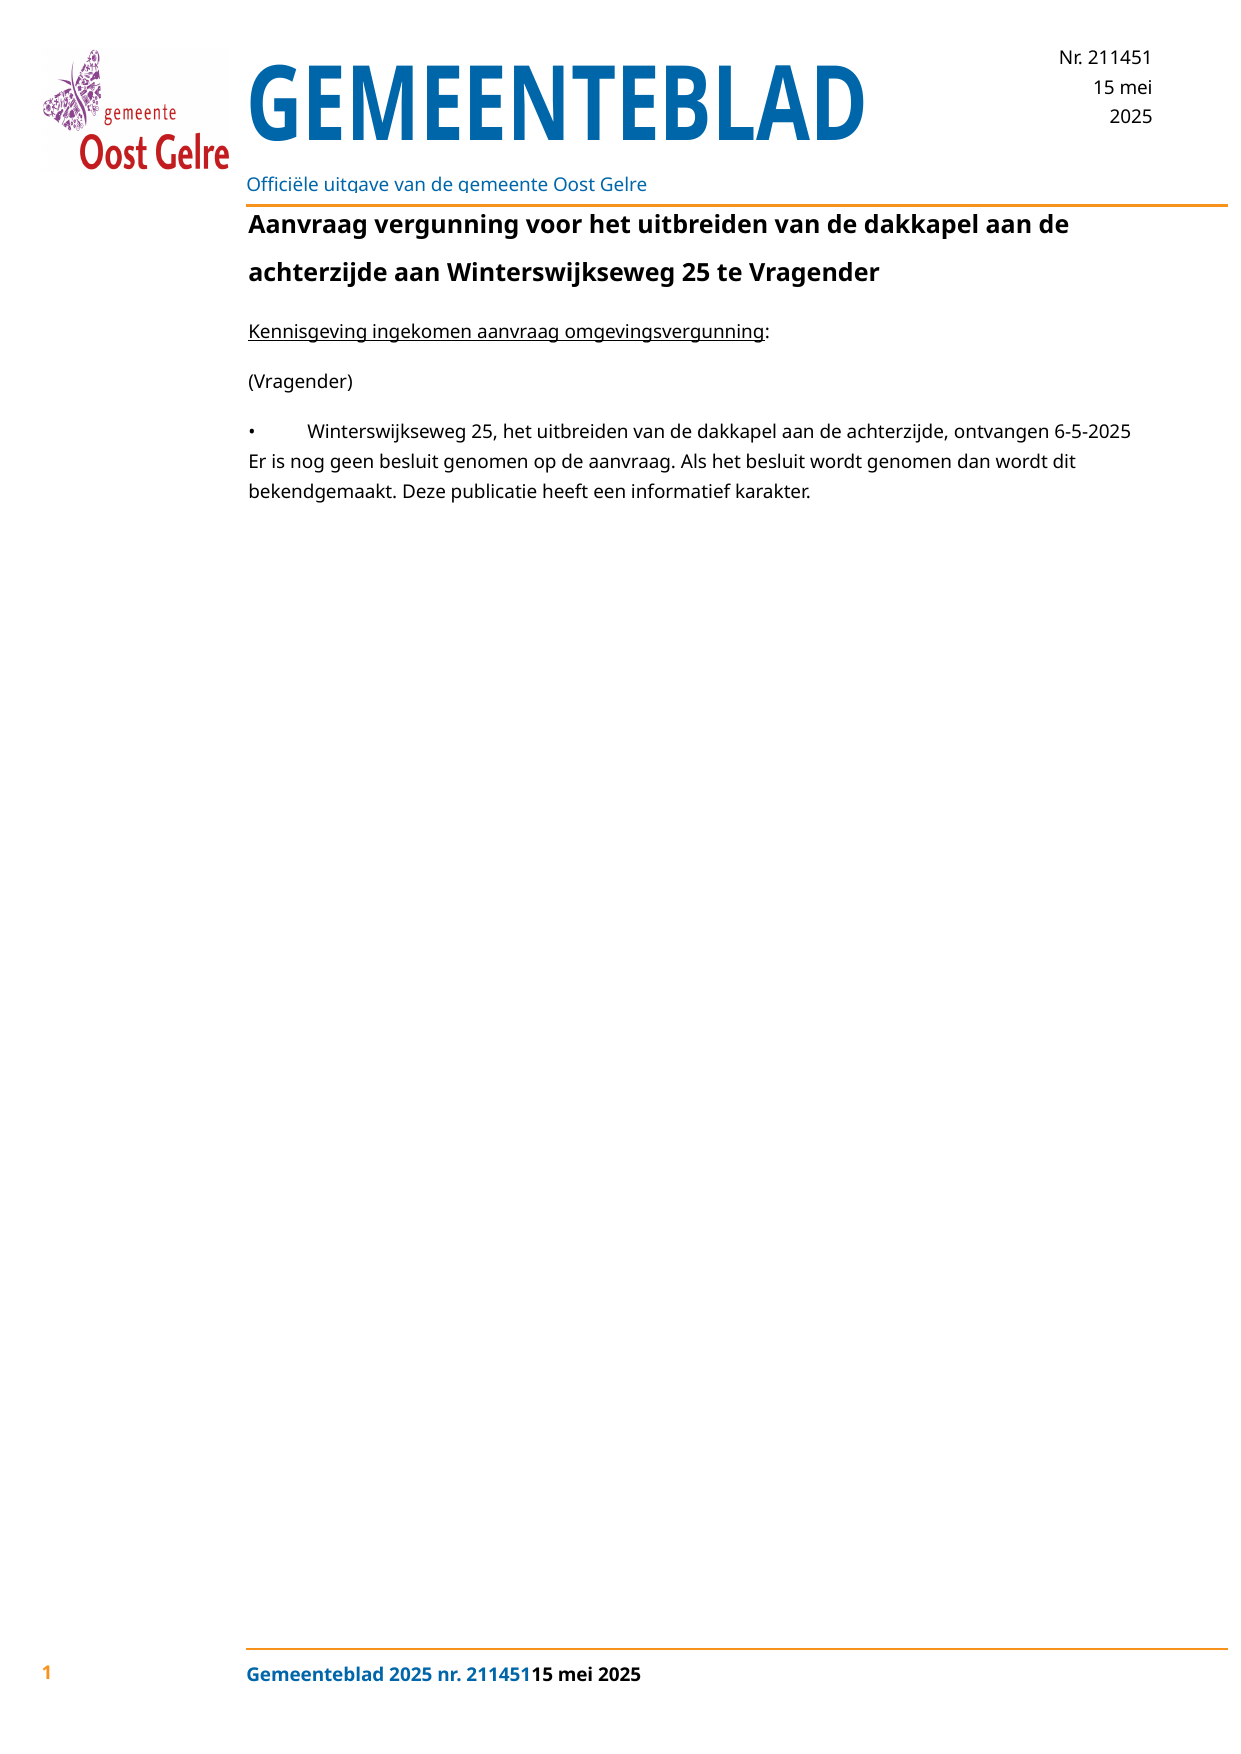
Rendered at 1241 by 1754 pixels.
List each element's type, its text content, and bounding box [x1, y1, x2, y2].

text Kennisgeving ingekomen aanvraag omgevingsvergunning: [248, 318, 1152, 344]
text Er is nog geen besluit genomen op de aanvraag. Als het besluit wordt genomen dan wordt dit bekendgemaakt. Deze publicatie heeft een informatief karakter. [248, 448, 1152, 504]
list Winterswijkseweg 25, het uitbreiden van de dakkapel aan de achterzijde, ontvangen 6-5-2025 [248, 419, 1152, 444]
picture [41, 47, 231, 172]
text Aanvraag vergunning voor het uitbreiden van de dakkapel aan de achterzijde aan Winterswijkseweg 25 te Vragender [248, 207, 1152, 288]
text (Vragender) [248, 368, 1152, 394]
